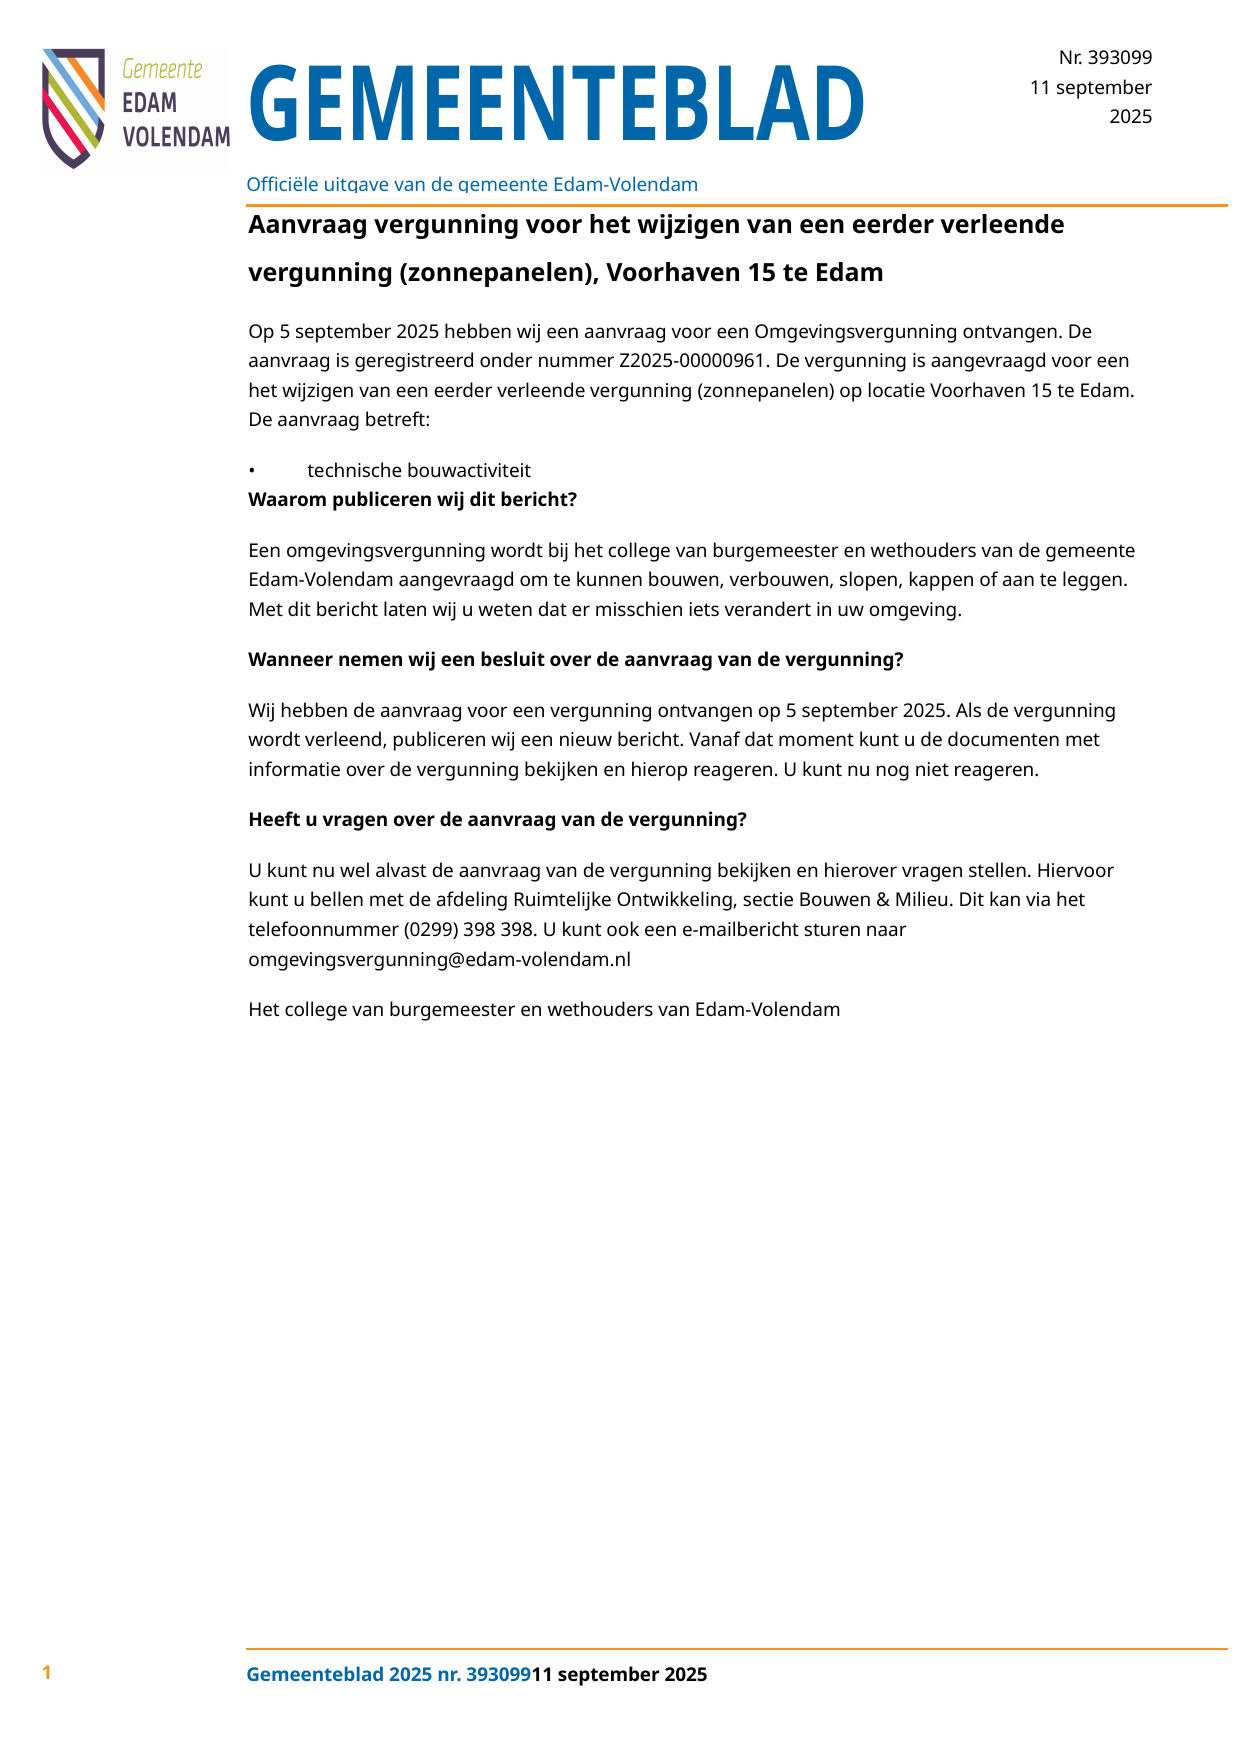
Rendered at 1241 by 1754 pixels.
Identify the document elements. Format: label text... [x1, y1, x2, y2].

text Wij hebben de aanvraag voor een vergunning ontvangen op 5 september 2025. Als de vergunning wordt verleend, publiceren wij een nieuw bericht. Vanaf dat moment kunt u de documenten met informatie over de vergunning bekijken en hierop reageren. U kunt nu nog niet reageren. [248, 697, 1152, 782]
list technische bouwactiviteit [248, 457, 1152, 483]
text Waarom publiceren wij dit bericht? [248, 487, 1152, 512]
text Wanneer nemen wij een besluit over de aanvraag van de vergunning? [248, 647, 1152, 672]
text Het college van burgemeester en wethouders van Edam-Volendam [248, 996, 1152, 1022]
text Aanvraag vergunning voor het wijzigen van een eerder verleende vergunning (zonnepanelen), Voorhaven 15 te Edam [248, 207, 1152, 288]
text Op 5 september 2025 hebben wij een aanvraag voor een Omgevingsvergunning ontvangen. De aanvraag is geregistreerd onder nummer Z2025-00000961. De vergunning is aangevraagd voor een het wijzigen van een eerder verleende vergunning (zonnepanelen) op locatie Voorhaven 15 te Edam. De aanvraag betreft: [248, 318, 1152, 432]
text U kunt nu wel alvast de aanvraag van de vergunning bekijken en hierover vragen stellen. Hiervoor kunt u bellen met de afdeling Ruimtelijke Ontwikkeling, sectie Bouwen & Milieu. Dit kan via het telefoonnummer (0299) 398 398. U kunt ook een e-mailbericht sturen naar omgevingsvergunning@edam-volendam.nl [248, 857, 1152, 972]
text Een omgevingsvergunning wordt bij het college van burgemeester en wethouders van de gemeente Edam-Volendam aangevraagd om te kunnen bouwen, verbouwen, slopen, kappen of aan te leggen. Met dit bericht laten wij u weten dat er misschien iets verandert in uw omgeving. [248, 537, 1152, 622]
picture [41, 47, 231, 172]
text Heeft u vragen over de aanvraag van de vergunning? [248, 807, 1152, 832]
